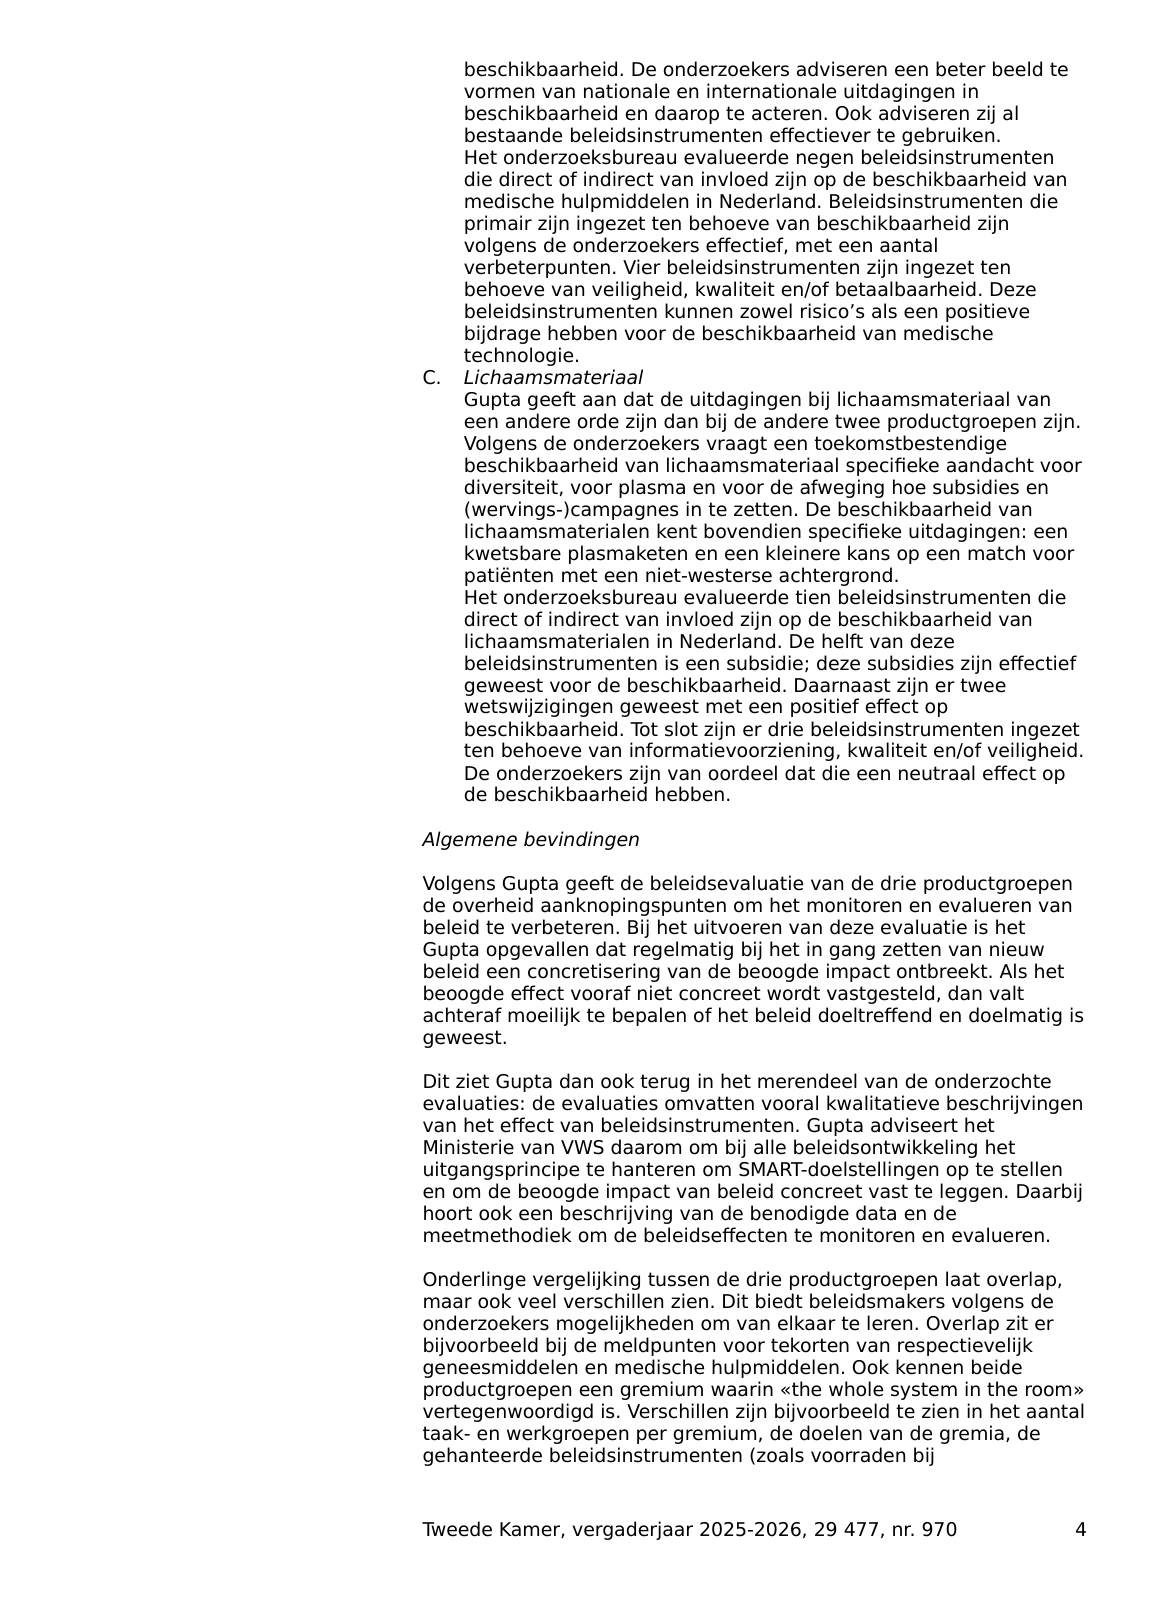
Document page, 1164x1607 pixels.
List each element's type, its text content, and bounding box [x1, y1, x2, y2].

text Het onderzoeksbureau evalueerde negen beleidsinstrumenten die direct of indirect van invloed zijn op de beschikbaarheid van medische hulpmiddelen in Nederland. Beleidsinstrumenten die primair zijn ingezet ten behoeve van beschikbaarheid zijn volgens de onderzoekers effectief, met een aantal verbeterpunten. Vier beleidsinstrumenten zijn ingezet ten behoeve van veiligheid, kwaliteit en/of betaalbaarheid. Deze beleidsinstrumenten kunnen zowel risico’s als een positieve bijdrage hebben voor de beschikbaarheid van medische technologie. [464, 147, 1087, 367]
text Volgens Gupta geeft de beleidsevaluatie van de drie productgroepen de overheid aanknopingspunten om het monitoren en evalueren van beleid te verbeteren. Bij het uitvoeren van deze evaluatie is het Gupta opgevallen dat regelmatig bij het in gang zetten van nieuw beleid een concretisering van de beoogde impact ontbreekt. Als het beoogde effect vooraf niet concreet wordt vastgesteld, dan valt achteraf moeilijk te bepalen of het beleid doeltreffend en doelmatig is geweest. [422, 873, 1087, 1048]
text beschikbaarheid. De onderzoekers adviseren een beter beeld te vormen van nationale en internationale uitdagingen in beschikbaarheid en daarop te acteren. Ook adviseren zij al bestaande beleidsinstrumenten effectiever te gebruiken. [464, 59, 1087, 147]
subtitle Algemene bevindingen [422, 828, 1087, 851]
text Gupta geeft aan dat de uitdagingen bij lichaamsmateriaal van een andere orde zijn dan bij de andere twee productgroepen zijn. Volgens de onderzoekers vraagt een toekomstbestendige beschikbaarheid van lichaamsmateriaal specifieke aandacht voor diversiteit, voor plasma en voor de afweging hoe subsidies en (wervings-)campagnes in te zetten. De beschikbaarheid van lichaamsmaterialen kent bovendien specifieke uitdagingen: een kwetsbare plasmaketen en een kleinere kans op een match voor patiënten met een niet-westerse achtergrond. [464, 389, 1087, 587]
text Het onderzoeksbureau evalueerde tien beleidsinstrumenten die direct of indirect van invloed zijn op de beschikbaarheid van lichaamsmaterialen in Nederland. De helft van deze beleidsinstrumenten is een subsidie; deze subsidies zijn effectief geweest voor de beschikbaarheid. Daarnaast zijn er twee wetswijzigingen geweest met een positief effect op beschikbaarheid. Tot slot zijn er drie beleidsinstrumenten ingezet ten behoeve van informatievoorziening, kwaliteit en/of veiligheid. De onderzoekers zijn van oordeel dat die een neutraal effect op de beschikbaarheid hebben. [464, 587, 1087, 806]
text C. Lichaamsmateriaal [422, 367, 1087, 389]
text Dit ziet Gupta dan ook terug in het merendeel van de onderzochte evaluaties: de evaluaties omvatten vooral kwalitatieve beschrijvingen van het effect van beleidsinstrumenten. Gupta adviseert het Ministerie van VWS daarom om bij alle beleidsontwikkeling het uitgangsprincipe te hanteren om SMART-doelstellingen op te stellen en om de beoogde impact van beleid concreet vast te leggen. Daarbij hoort ook een beschrijving van de benodigde data en de meetmethodiek om de beleidseffecten te monitoren en evalueren. [422, 1071, 1087, 1247]
text Onderlinge vergelijking tussen de drie productgroepen laat overlap, maar ook veel verschillen zien. Dit biedt beleidsmakers volgens de onderzoekers mogelijkheden om van elkaar te leren. Overlap zit er bijvoorbeeld bij de meldpunten voor tekorten van respectievelijk geneesmiddelen en medische hulpmiddelen. Ook kennen beide productgroepen een gremium waarin «the whole system in the room» vertegenwoordigd is. Verschillen zijn bijvoorbeeld te zien in het aantal taak- en werkgroepen per gremium, de doelen van de gremia, de gehanteerde beleidsinstrumenten (zoals voorraden bij [422, 1269, 1087, 1467]
